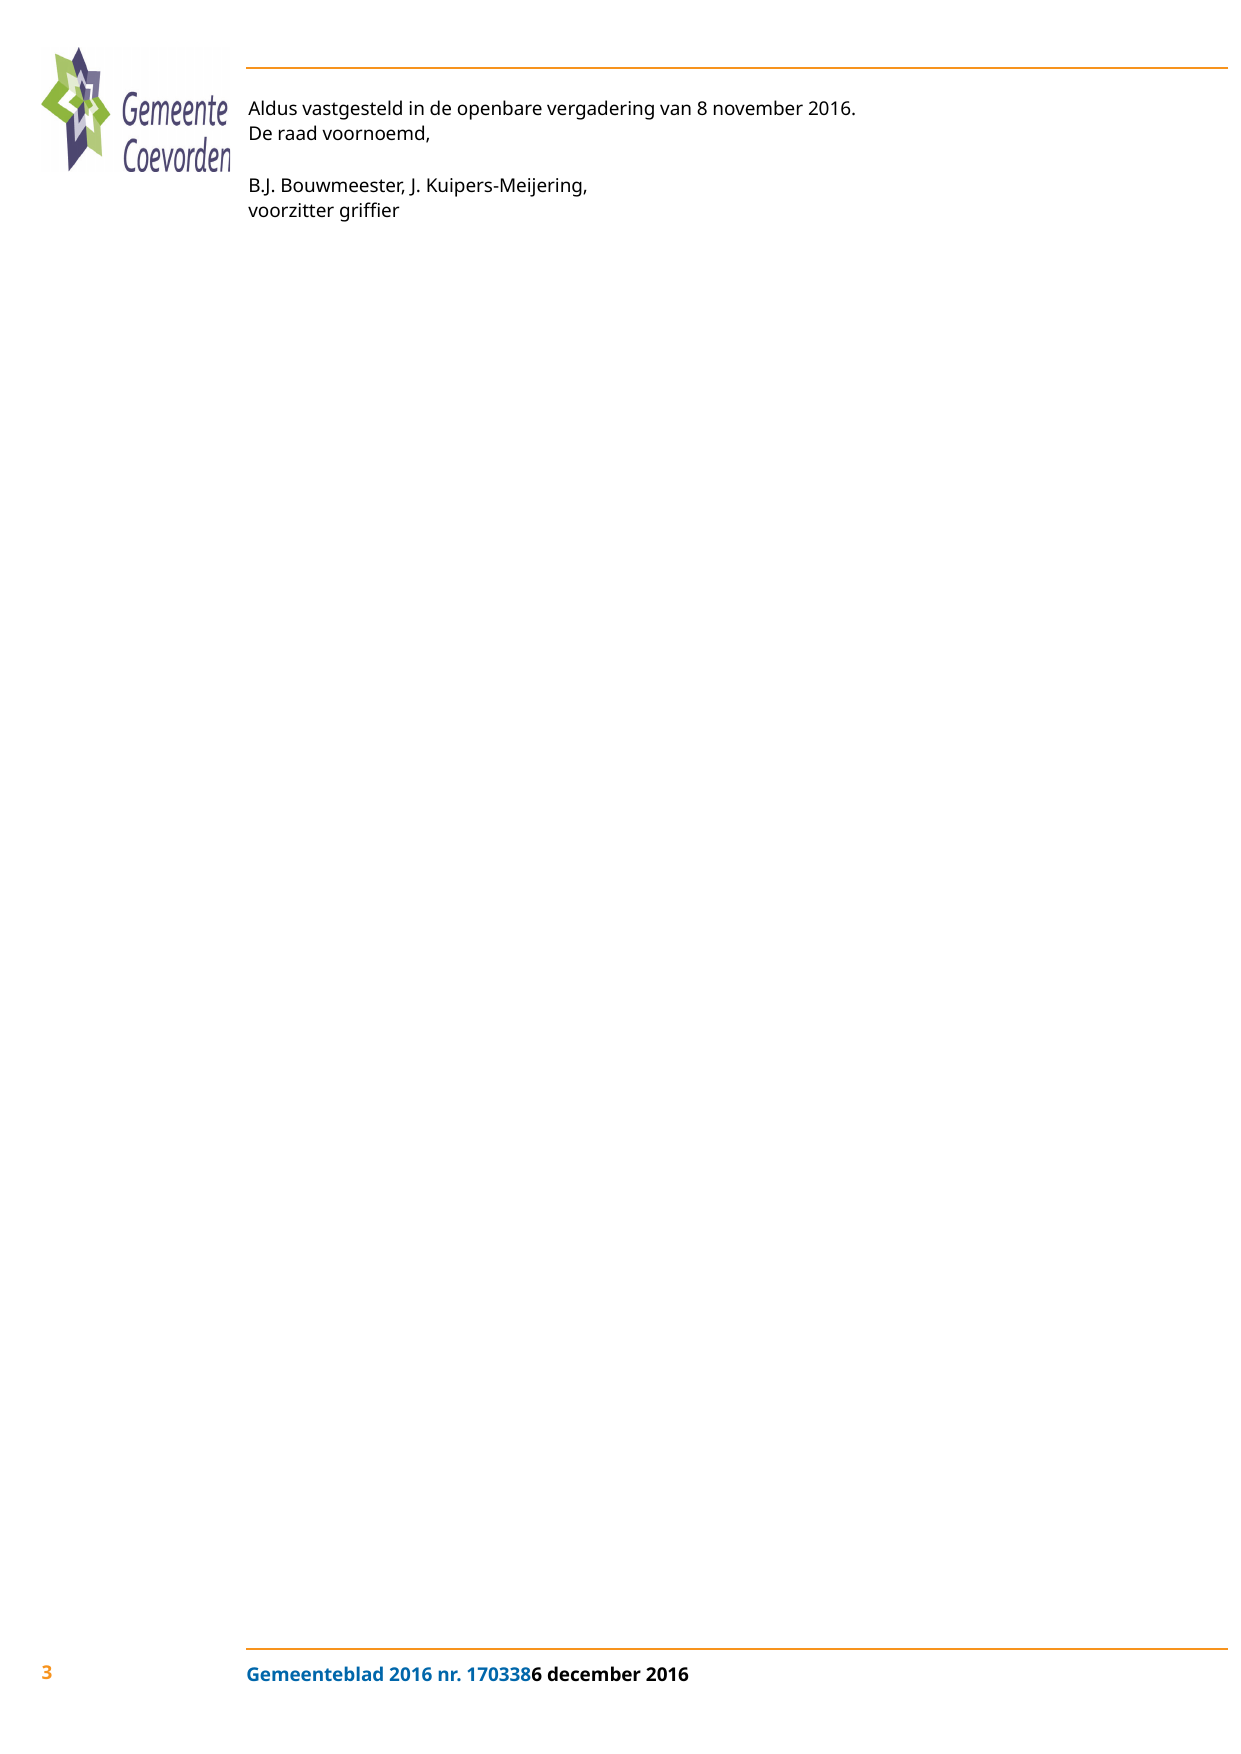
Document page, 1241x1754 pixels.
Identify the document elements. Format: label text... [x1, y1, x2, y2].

text voorzitter griffier [248, 198, 1152, 223]
text Aldus vastgesteld in de openbare vergadering van 8 november 2016. [248, 95, 1152, 121]
picture [41, 47, 231, 172]
text B.J. Bouwmeester, J. Kuipers-Meijering, [248, 172, 1152, 198]
text De raad voornoemd, [248, 121, 1152, 146]
